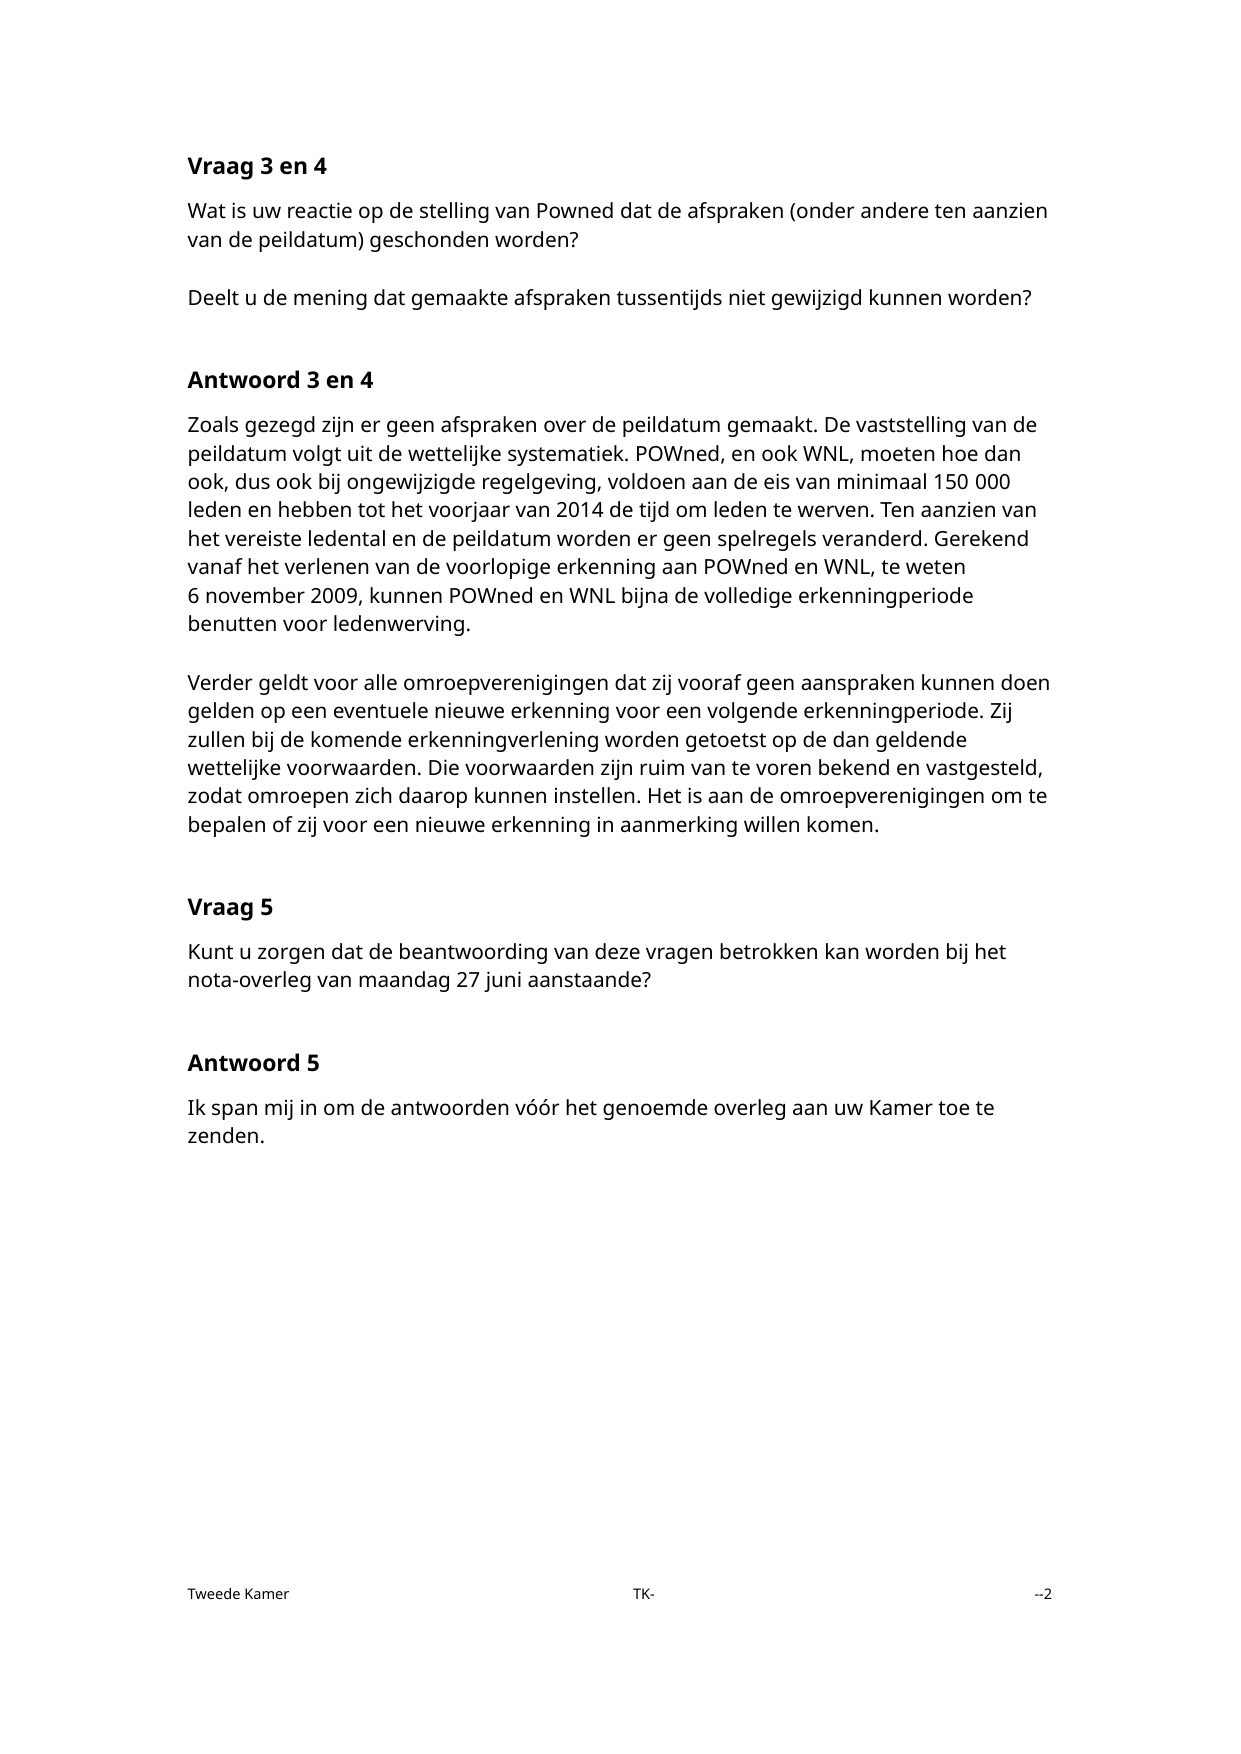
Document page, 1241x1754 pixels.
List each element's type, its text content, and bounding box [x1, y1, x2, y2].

subtitle Vraag 5 [187, 891, 1053, 922]
text Kunt u zorgen dat de beantwoording van deze vragen betrokken kan worden bij het nota-overleg van maandag 27 juni aanstaande? [187, 937, 1053, 994]
subtitle Antwoord 3 en 4 [187, 364, 1053, 395]
text Wat is uw reactie op de stelling van Powned dat de afspraken (onder andere ten aanzien van de peildatum) geschonden worden? [187, 196, 1053, 253]
text Deelt u de mening dat gemaakte afspraken tussentijds niet gewijzigd kunnen worden? [187, 283, 1053, 312]
text Verder geldt voor alle omroepverenigingen dat zij vooraf geen aanspraken kunnen doen gelden op een eventuele nieuwe erkenning voor een volgende erkenningperiode. Zij zullen bij de komende erkenningverlening worden getoetst op de dan geldende wettelijke voorwaarden. Die voorwaarden zijn ruim van te voren bekend en vastgesteld, zodat omroepen zich daarop kunnen instellen. Het is aan de omroepverenigingen om te bepalen of zij voor een nieuwe erkenning in aanmerking willen komen. [187, 668, 1053, 838]
subtitle Vraag 3 en 4 [187, 150, 1053, 181]
text Zoals gezegd zijn er geen afspraken over de peildatum gemaakt. De vaststelling van de peildatum volgt uit de wettelijke systematiek. POWned, en ook WNL, moeten hoe dan ook, dus ook bij ongewijzigde regelgeving, voldoen aan de eis van minimaal 150 000 leden en hebben tot het voorjaar van 2014 de tijd om leden te werven. Ten aanzien van het vereiste ledental en de peildatum worden er geen spelregels veranderd. Gerekend vanaf het verlenen van de voorlopige erkenning aan POWned en WNL, te weten 6 november 2009, kunnen POWned en WNL bijna de volledige erkenningperiode benutten voor ledenwerving. [187, 410, 1053, 638]
subtitle Antwoord 5 [187, 1047, 1053, 1078]
text Ik span mij in om de antwoorden vóór het genoemde overleg aan uw Kamer toe te zenden. [187, 1093, 1053, 1150]
